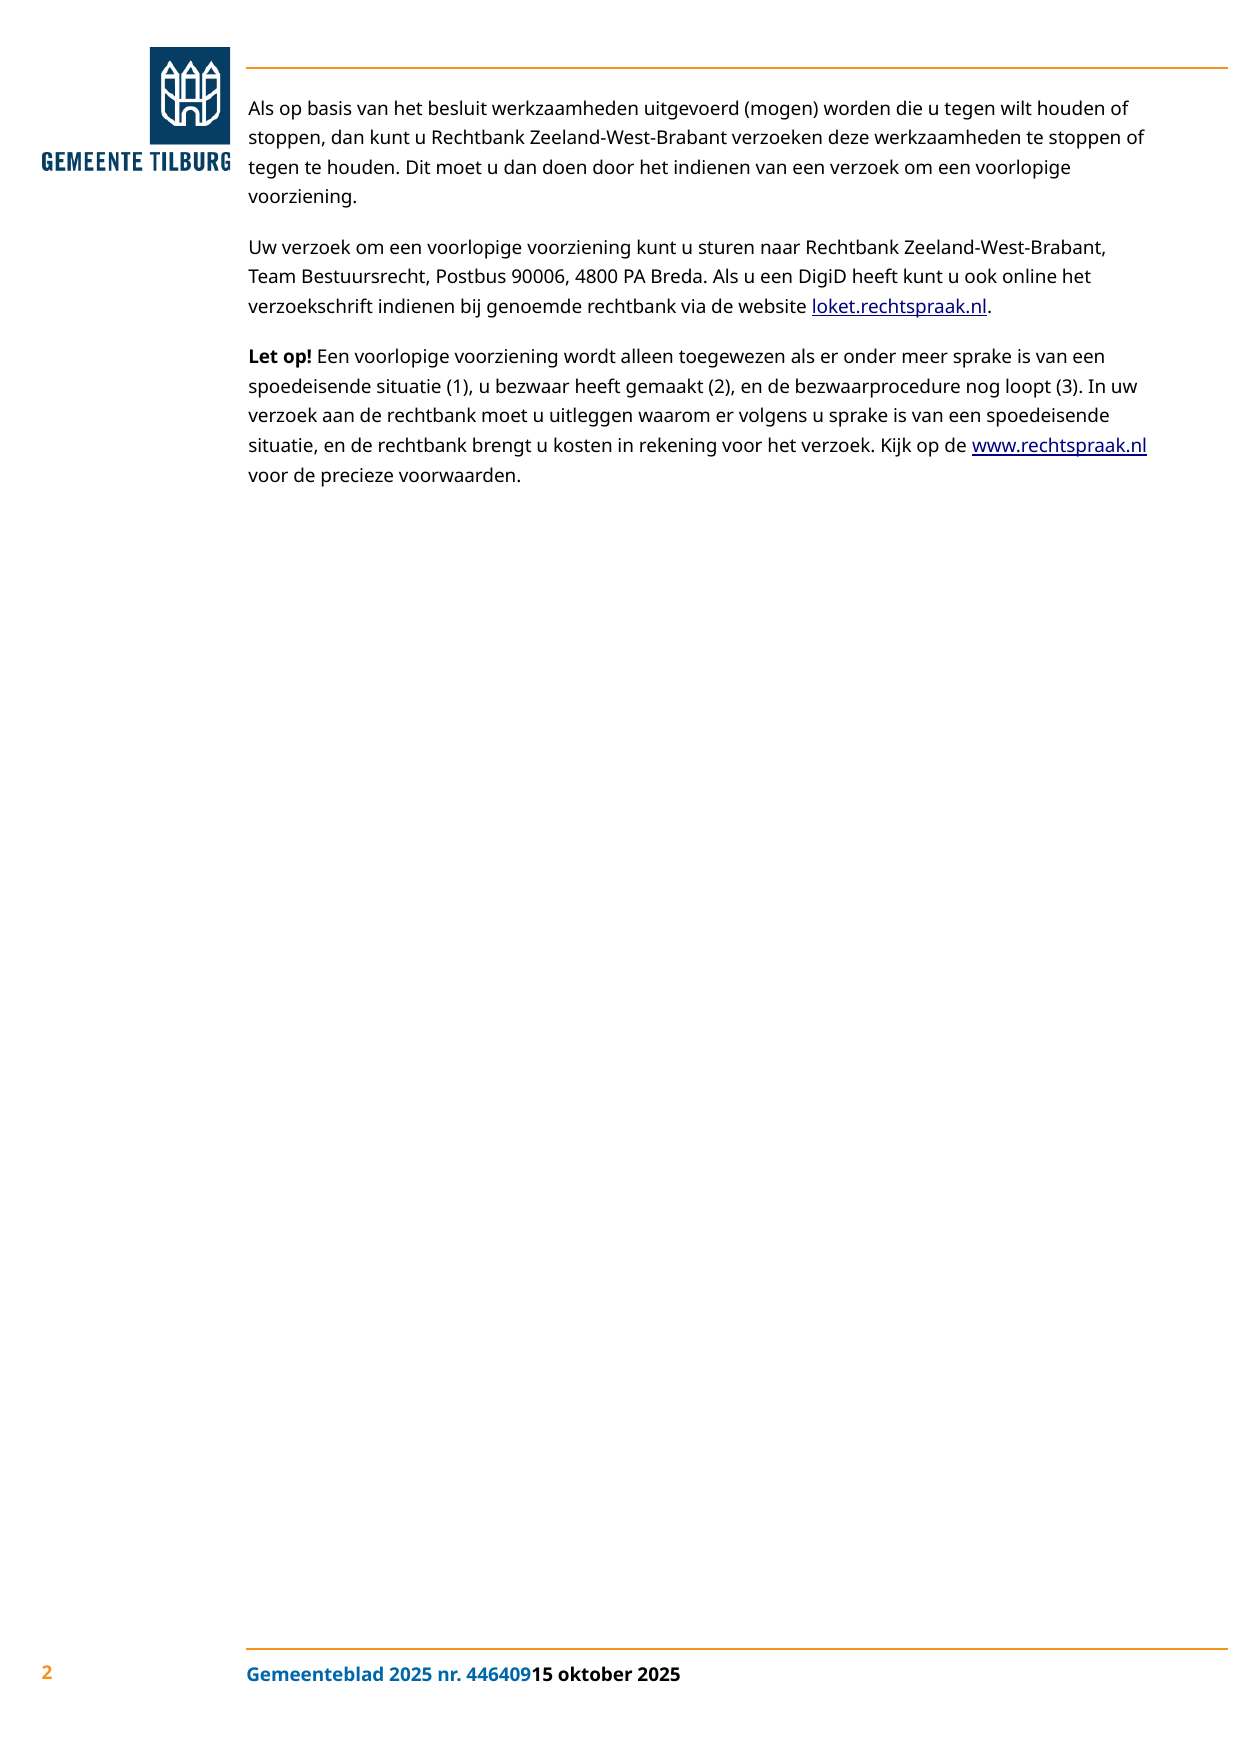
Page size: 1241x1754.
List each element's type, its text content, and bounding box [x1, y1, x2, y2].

text Als op basis van het besluit werkzaamheden uitgevoerd (mogen) worden die u tegen wilt houden of stoppen, dan kunt u Rechtbank Zeeland-West-Brabant verzoeken deze werkzaamheden te stoppen of tegen te houden. Dit moet u dan doen door het indienen van een verzoek om een voorlopige voorziening. [248, 95, 1152, 209]
text Uw verzoek om een voorlopige voorziening kunt u sturen naar Rechtbank Zeeland-West-Brabant, Team Bestuursrecht, Postbus 90006, 4800 PA Breda. Als u een DigiD heeft kunt u ook online het verzoekschrift indienen bij genoemde rechtbank via de website loket.rechtspraak.nl. [248, 234, 1152, 319]
picture [41, 47, 231, 172]
text Let op! Een voorlopige voorziening wordt alleen toegewezen als er onder meer sprake is van een spoedeisende situatie (1), u bezwaar heeft gemaakt (2), en de bezwaarprocedure nog loopt (3). In uw verzoek aan de rechtbank moet u uitleggen waarom er volgens u sprake is van een spoedeisende situatie, en de rechtbank brengt u kosten in rekening voor het verzoek. Kijk op de www.rechtspraak.nl voor de precieze voorwaarden. [248, 343, 1152, 488]
